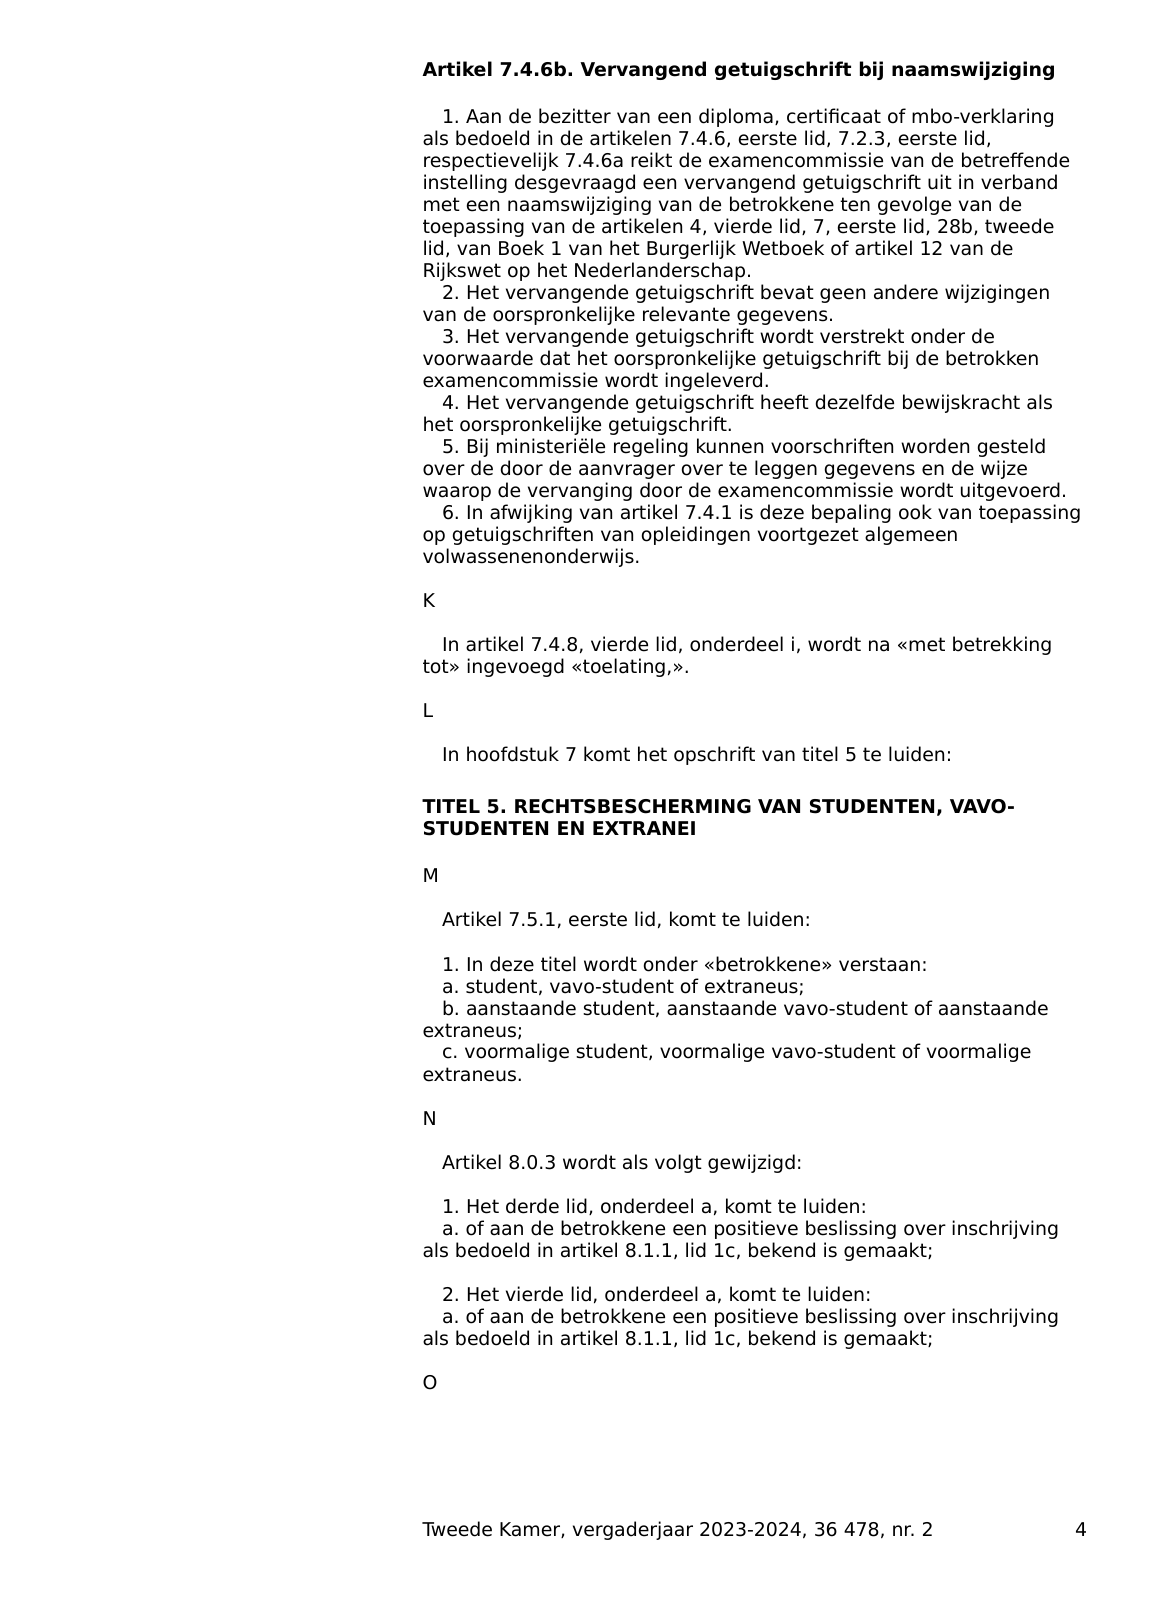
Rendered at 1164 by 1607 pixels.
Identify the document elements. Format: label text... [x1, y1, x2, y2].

subtitle Artikel 7.4.6b. Vervangend getuigschrift bij naamswijziging [422, 59, 1087, 81]
text K [422, 590, 1087, 612]
text M [422, 865, 1087, 887]
text 1. Aan de bezitter van een diploma, certificaat of mbo-verklaring als bedoeld in de artikelen 7.4.6, eerste lid, 7.2.3, eerste lid, respectievelijk 7.4.6a reikt de examencommissie van de betreffende instelling desgevraagd een vervangend getuigschrift uit in verband met een naamswijziging van de betrokkene ten gevolge van de toepassing van de artikelen 4, vierde lid, 7, eerste lid, 28b, tweede lid, van Boek 1 van het Burgerlijk Wetboek of artikel 12 van de Rijkswet op het Nederlanderschap. [422, 106, 1087, 282]
text 6. In afwijking van artikel 7.4.1 is deze bepaling ook van toepassing op getuigschriften van opleidingen voortgezet algemeen volwassenenonderwijs. [422, 502, 1087, 568]
text a. student, vavo-student of extraneus; [422, 976, 1087, 997]
text 2. Het vierde lid, onderdeel a, komt te luiden: [422, 1284, 1087, 1306]
text a. of aan de betrokkene een positieve beslissing over inschrijving als bedoeld in artikel 8.1.1, lid 1c, bekend is gemaakt; [422, 1218, 1087, 1262]
text 3. Het vervangende getuigschrift wordt verstrekt onder de voorwaarde dat het oorspronkelijke getuigschrift bij de betrokken examencommissie wordt ingeleverd. [422, 326, 1087, 392]
text c. voormalige student, voormalige vavo-student of voormalige extraneus. [422, 1041, 1087, 1085]
text 5. Bij ministeriële regeling kunnen voorschriften worden gesteld over de door de aanvrager over te leggen gegevens en de wijze waarop de vervanging door de examencommissie wordt uitgevoerd. [422, 436, 1087, 502]
text In artikel 7.4.8, vierde lid, onderdeel i, wordt na «met betrekking tot» ingevoegd «toelating,». [422, 634, 1087, 678]
text 1. Het derde lid, onderdeel a, komt te luiden: [422, 1196, 1087, 1218]
text L [422, 700, 1087, 722]
text N [422, 1108, 1087, 1129]
text a. of aan de betrokkene een positieve beslissing over inschrijving als bedoeld in artikel 8.1.1, lid 1c, bekend is gemaakt; [422, 1306, 1087, 1350]
text 1. In deze titel wordt onder «betrokkene» verstaan: [422, 953, 1087, 976]
text O [422, 1372, 1087, 1394]
text 4. Het vervangende getuigschrift heeft dezelfde bewijskracht als het oorspronkelijke getuigschrift. [422, 392, 1087, 436]
subtitle TITEL 5. RECHTSBESCHERMING VAN STUDENTEN, VAVO-STUDENTEN EN EXTRANEI [422, 796, 1087, 840]
text Artikel 8.0.3 wordt als volgt gewijzigd: [422, 1152, 1087, 1174]
text In hoofdstuk 7 komt het opschrift van titel 5 te luiden: [422, 744, 1087, 766]
text b. aanstaande student, aanstaande vavo-student of aanstaande extraneus; [422, 997, 1087, 1041]
text Artikel 7.5.1, eerste lid, komt te luiden: [422, 909, 1087, 931]
text 2. Het vervangende getuigschrift bevat geen andere wijzigingen van de oorspronkelijke relevante gegevens. [422, 282, 1087, 326]
